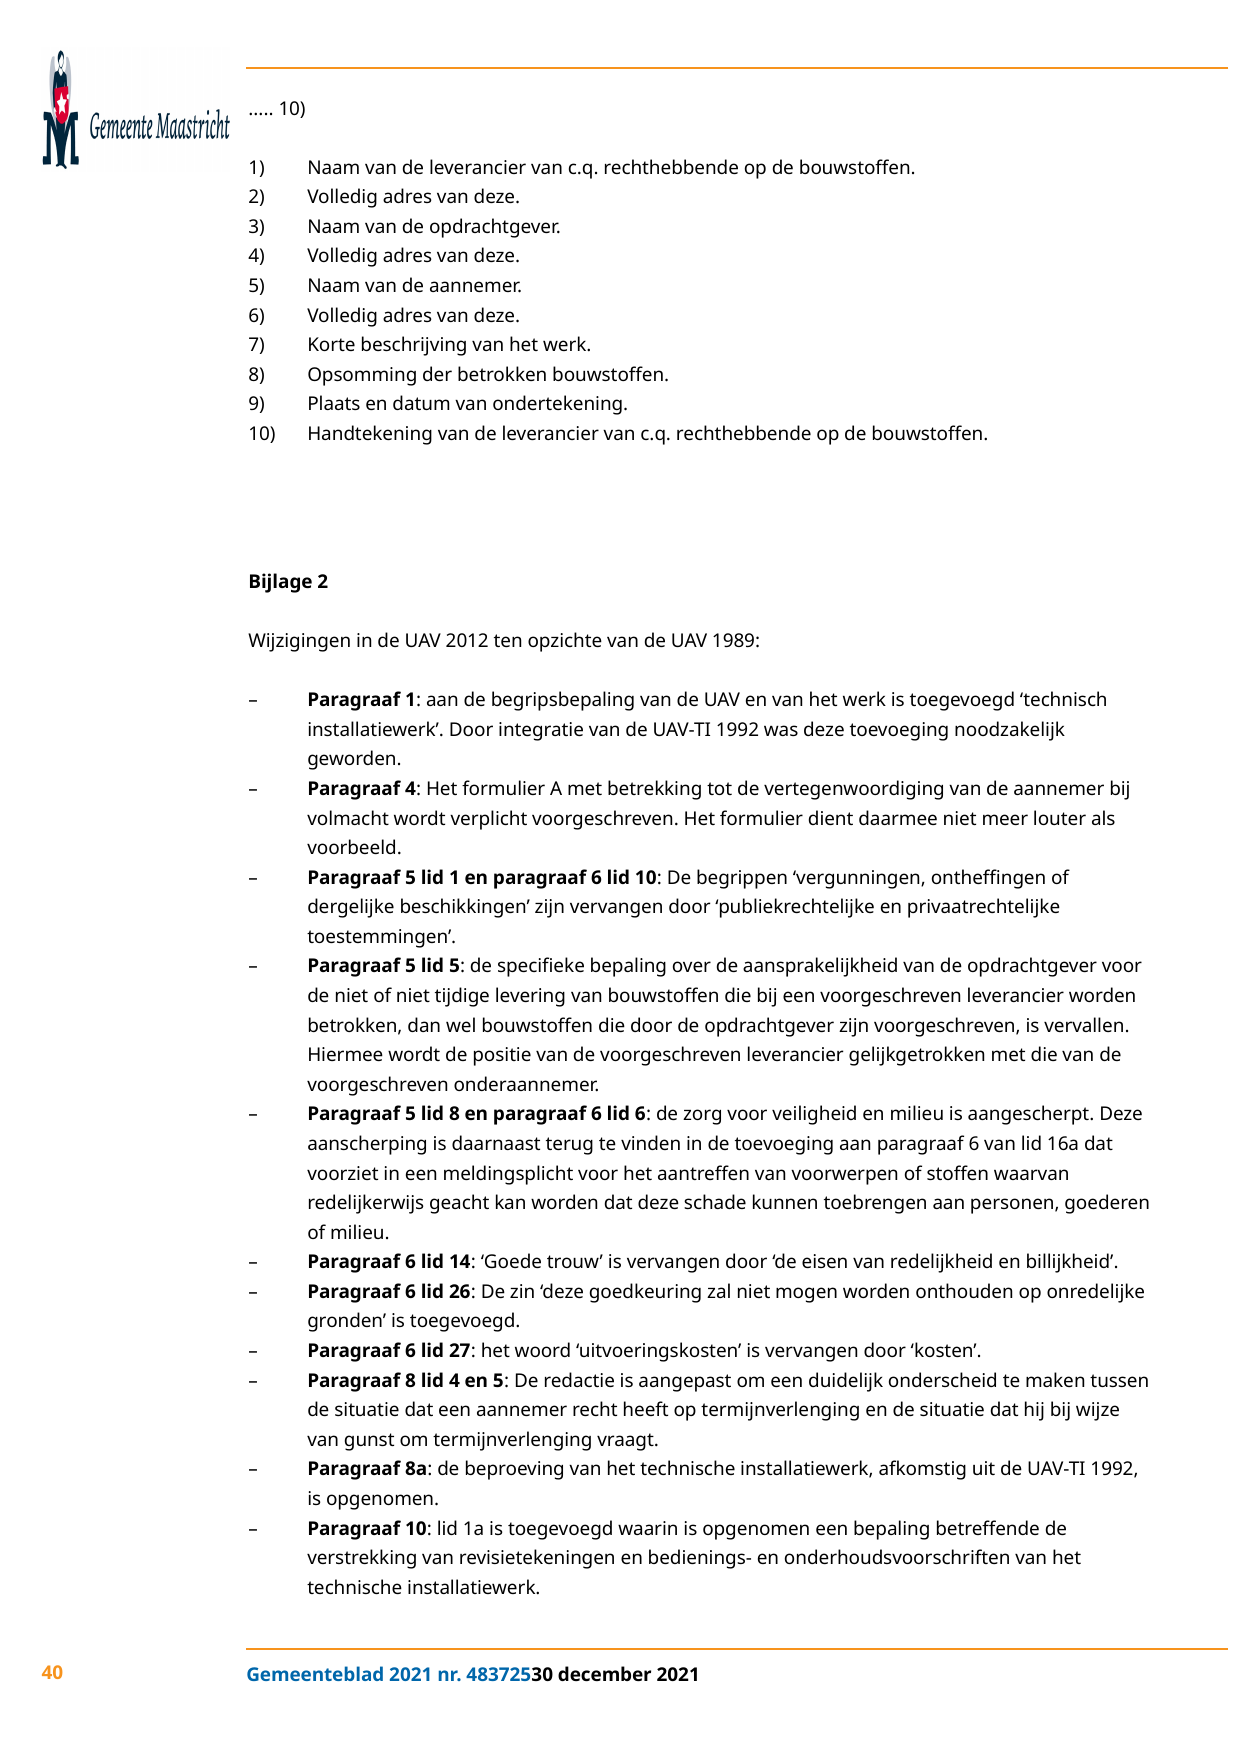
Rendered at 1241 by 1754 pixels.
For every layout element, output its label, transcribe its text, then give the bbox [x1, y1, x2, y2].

list Opsomming der betrokken bouwstoffen. [248, 361, 1152, 387]
picture [41, 47, 231, 172]
list Paragraaf 6 lid 26: De zin ‘deze goedkeuring zal niet mogen worden onthouden op onredelijke gronden’ is toegevoegd. [248, 1278, 1152, 1333]
list Naam van de opdrachtgever. [248, 213, 1152, 239]
list Paragraaf 1: aan de begripsbepaling van de UAV en van het werk is toegevoegd ‘technisch installatiewerk’. Door integratie van de UAV-TI 1992 was deze toevoeging noodzakelijk geworden. [248, 686, 1152, 771]
list Volledig adres van deze. [248, 243, 1152, 268]
list Volledig adres van deze. [248, 183, 1152, 209]
list Naam van de leverancier van c.q. rechthebbende op de bouwstoffen. [248, 154, 1152, 180]
list Paragraaf 5 lid 8 en paragraaf 6 lid 6: de zorg voor veiligheid en milieu is aangescherpt. Deze aanscherping is daarnaast terug te vinden in de toevoeging aan paragraaf 6 van lid 16a dat voorziet in een meldingsplicht voor het aantreffen van voorwerpen of stoffen waarvan redelijkerwijs geacht kan worden dat deze schade kunnen toebrengen aan personen, goederen of milieu. [248, 1101, 1152, 1245]
list Paragraaf 5 lid 5: de specifieke bepaling over de aansprakelijkheid van de opdrachtgever voor de niet of niet tijdige levering van bouwstoffen die bij een voorgeschreven leverancier worden betrokken, dan wel bouwstoffen die door de opdrachtgever zijn voorgeschreven, is vervallen. Hiermee wordt de positie van de voorgeschreven leverancier gelijkgetrokken met die van de voorgeschreven onderaannemer. [248, 953, 1152, 1097]
list Paragraaf 6 lid 14: ‘Goede trouw’ is vervangen door ‘de eisen van redelijkheid en billijkheid’. [248, 1248, 1152, 1274]
list Naam van de aannemer. [248, 272, 1152, 298]
list Paragraaf 6 lid 27: het woord ‘uitvoeringskosten’ is vervangen door ‘kosten’. [248, 1337, 1152, 1363]
list Volledig adres van deze. [248, 302, 1152, 328]
list Handtekening van de leverancier van c.q. rechthebbende op de bouwstoffen. [248, 420, 1152, 446]
list Paragraaf 8 lid 4 en 5: De redactie is aangepast om een duidelijk onderscheid te maken tussen de situatie dat een aannemer recht heeft op termijnverlenging en de situatie dat hij bij wijze van gunst om termijnverlenging vraagt. [248, 1367, 1152, 1452]
list Korte beschrijving van het werk. [248, 331, 1152, 357]
list Paragraaf 8a: de beproeving van het technische installatiewerk, afkomstig uit de UAV-TI 1992, is opgenomen. [248, 1456, 1152, 1511]
text Bijlage 2 [248, 568, 1152, 594]
text ..... 10) [248, 95, 1152, 121]
list Paragraaf 4: Het formulier A met betrekking tot de vertegenwoordiging van de aannemer bij volmacht wordt verplicht voorgeschreven. Het formulier dient daarmee niet meer louter als voorbeeld. [248, 775, 1152, 860]
list Paragraaf 10: lid 1a is toegevoegd waarin is opgenomen een bepaling betreffende de verstrekking van revisietekeningen en bedienings- en onderhoudsvoorschriften van het technische installatiewerk. [248, 1515, 1152, 1600]
text Wijzigingen in de UAV 2012 ten opzichte van de UAV 1989: [248, 627, 1152, 653]
list Paragraaf 5 lid 1 en paragraaf 6 lid 10: De begrippen ‘vergunningen, ontheffingen of dergelijke beschikkingen’ zijn vervangen door ‘publiekrechtelijke en privaatrechtelijke toestemmingen’. [248, 864, 1152, 949]
list Plaats en datum van ondertekening. [248, 391, 1152, 416]
